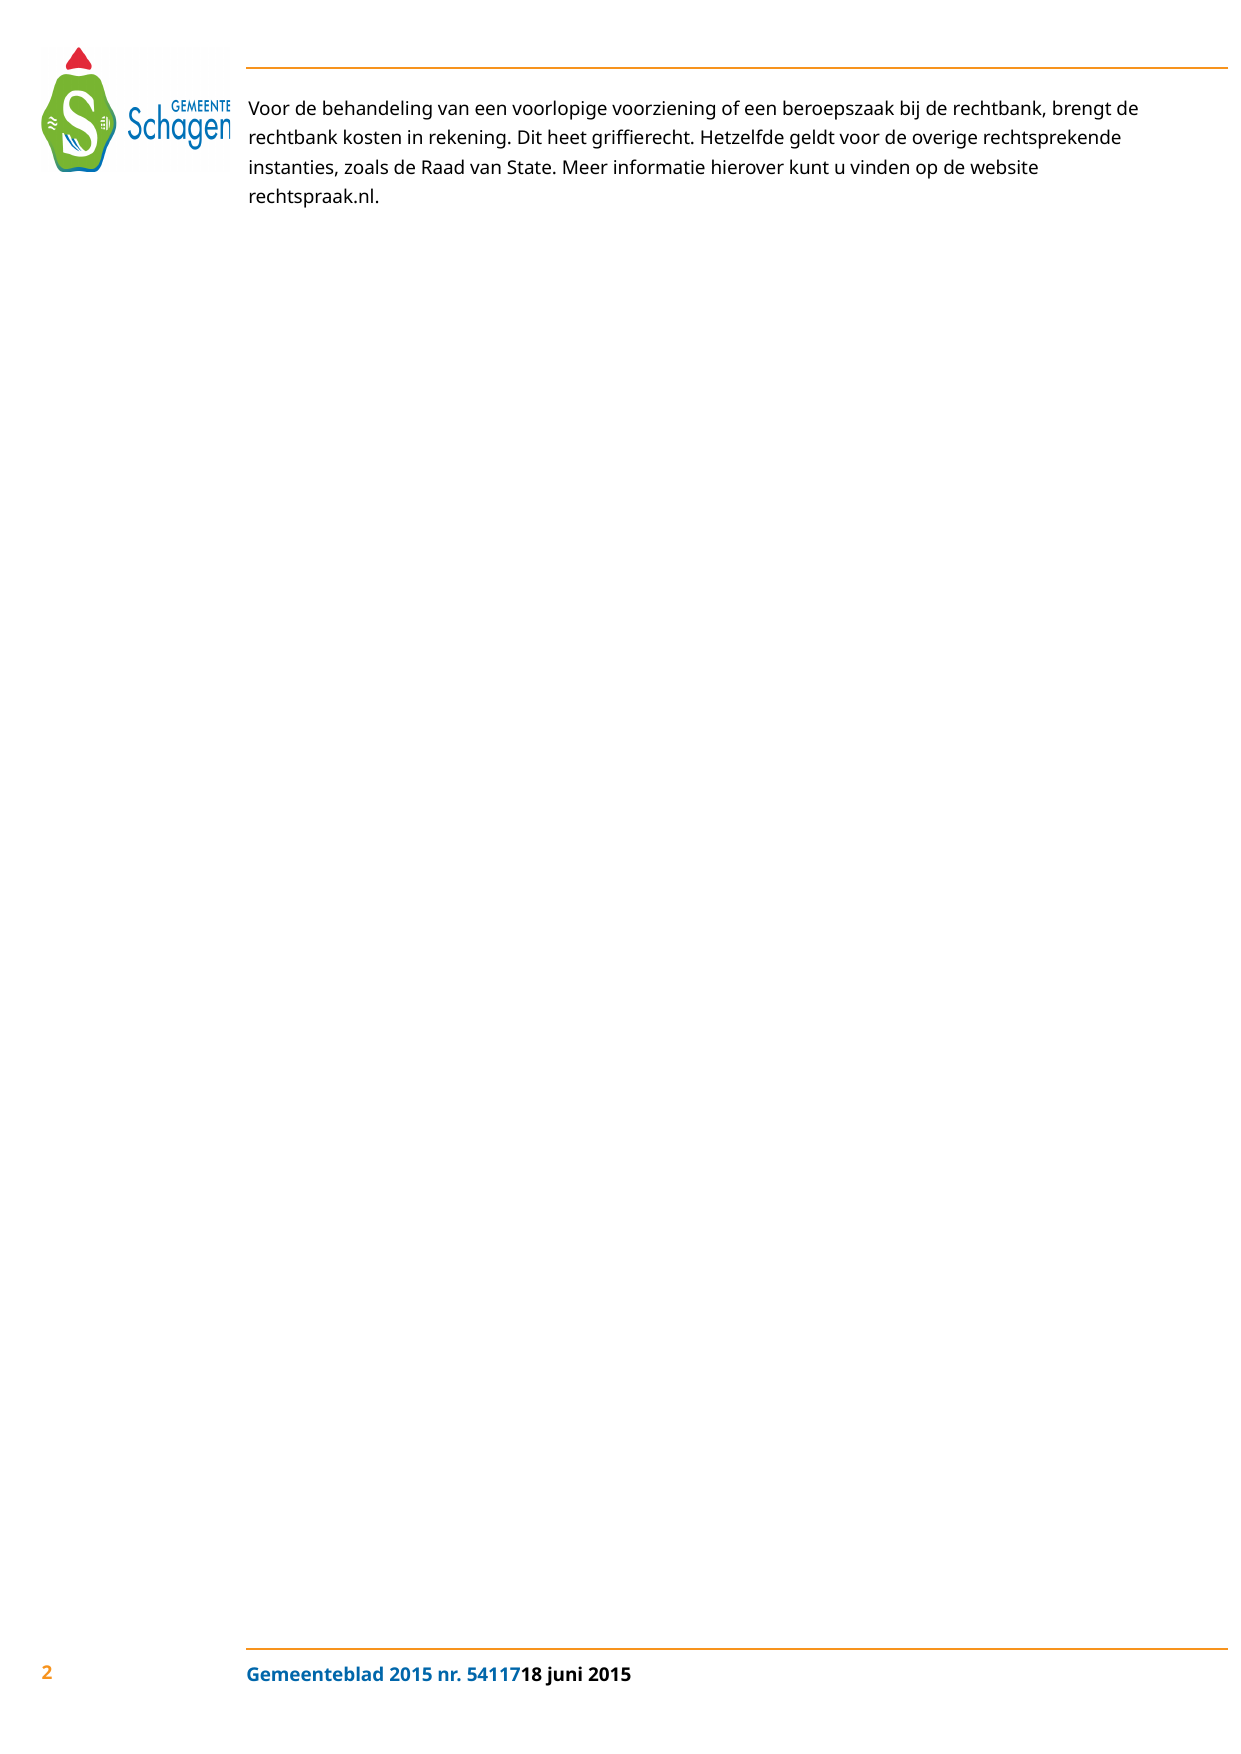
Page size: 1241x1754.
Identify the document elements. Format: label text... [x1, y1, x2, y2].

picture [41, 47, 231, 172]
text Voor de behandeling van een voorlopige voorziening of een beroepszaak bij de rechtbank, brengt de rechtbank kosten in rekening. Dit heet griffierecht. Hetzelfde geldt voor de overige rechtsprekende instanties, zoals de Raad van State. Meer informatie hierover kunt u vinden op de website rechtspraak.nl. [248, 95, 1152, 209]
